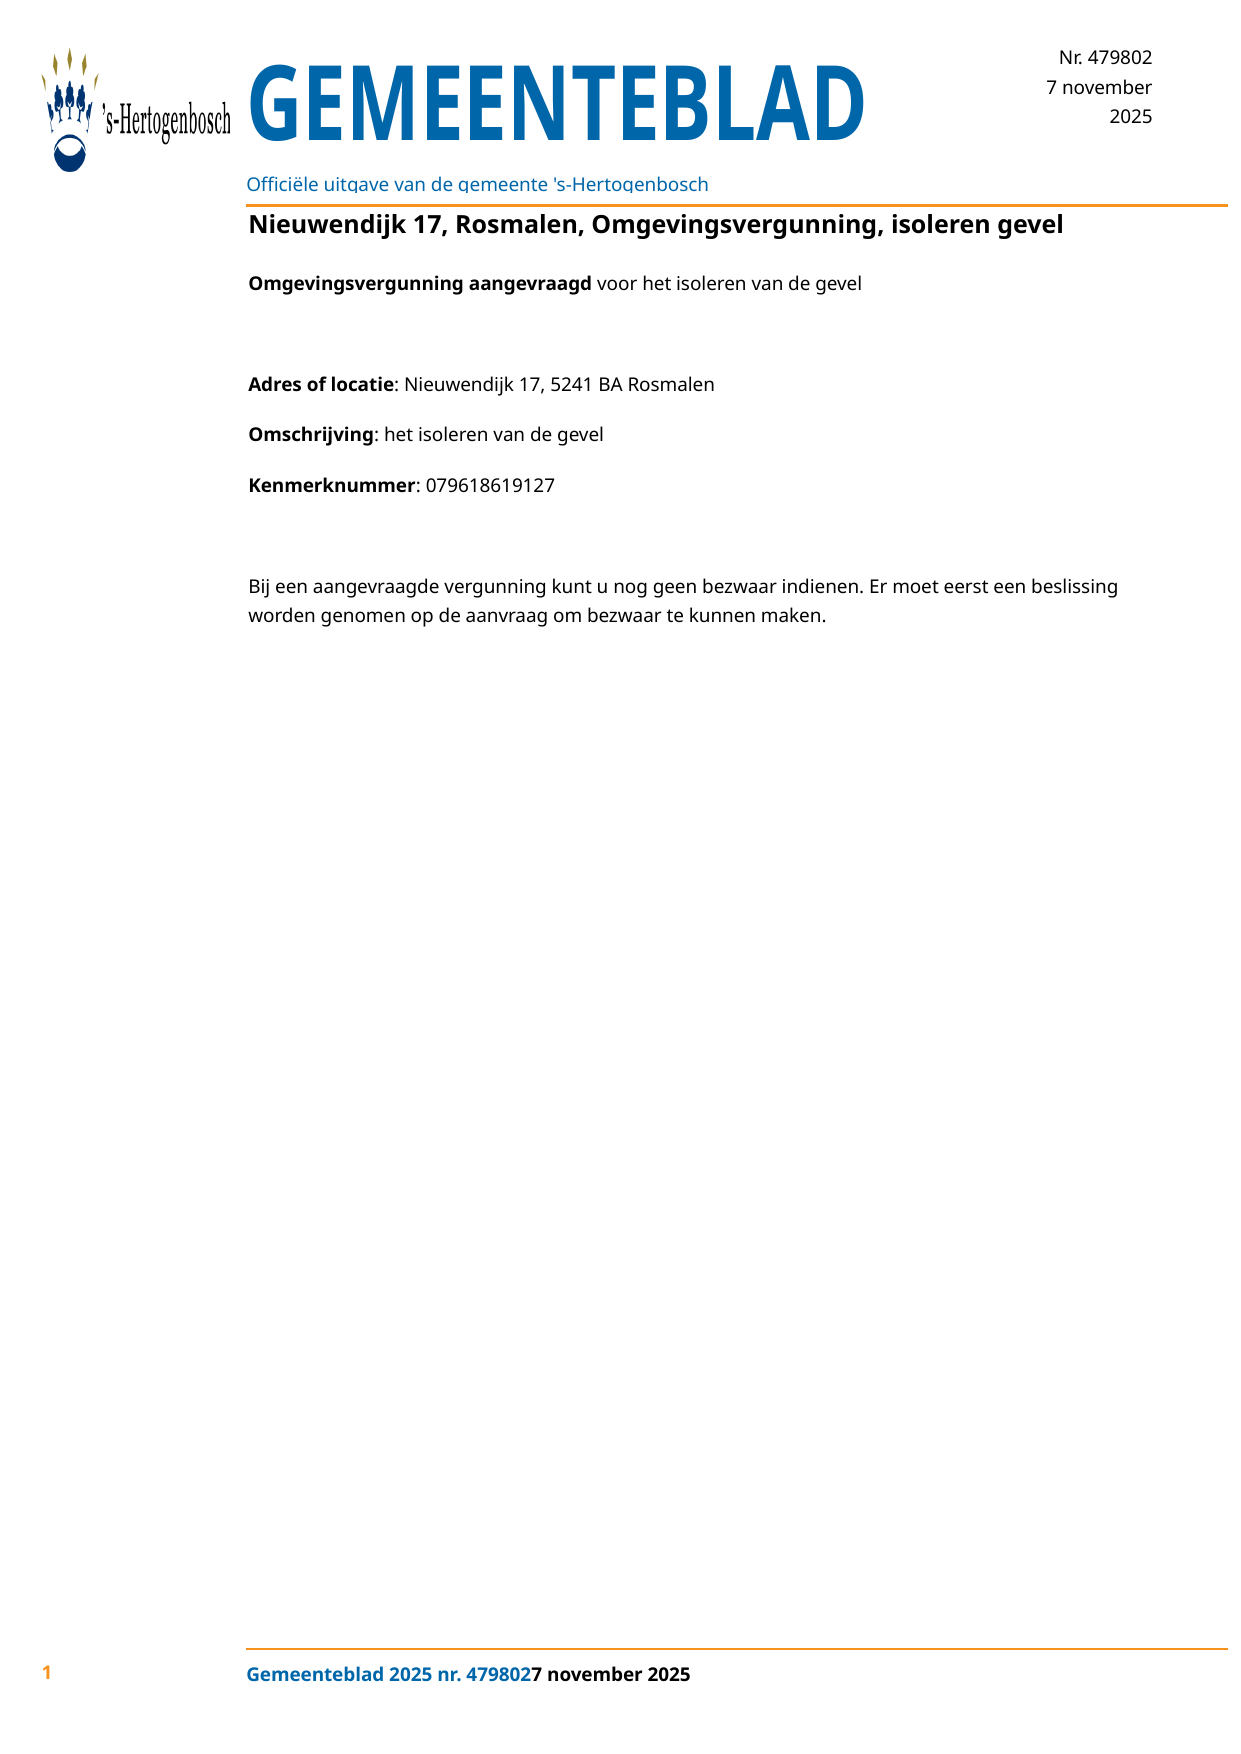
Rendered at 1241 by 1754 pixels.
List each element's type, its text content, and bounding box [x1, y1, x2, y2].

text Bij een aangevraagde vergunning kunt u nog geen bezwaar indienen. Er moet eerst een beslissing worden genomen op de aanvraag om bezwaar te kunnen maken. [248, 573, 1152, 628]
text Nieuwendijk 17, Rosmalen, Omgevingsvergunning, isoleren gevel [248, 207, 1152, 241]
text Omgevingsvergunning aangevraagd voor het isoleren van de gevel [248, 270, 1152, 296]
picture [41, 47, 231, 172]
text Omschrijving: het isoleren van de gevel [248, 422, 1152, 447]
text Kenmerknummer: 079618619127 [248, 472, 1152, 498]
text Adres of locatie: Nieuwendijk 17, 5241 BA Rosmalen [248, 371, 1152, 397]
